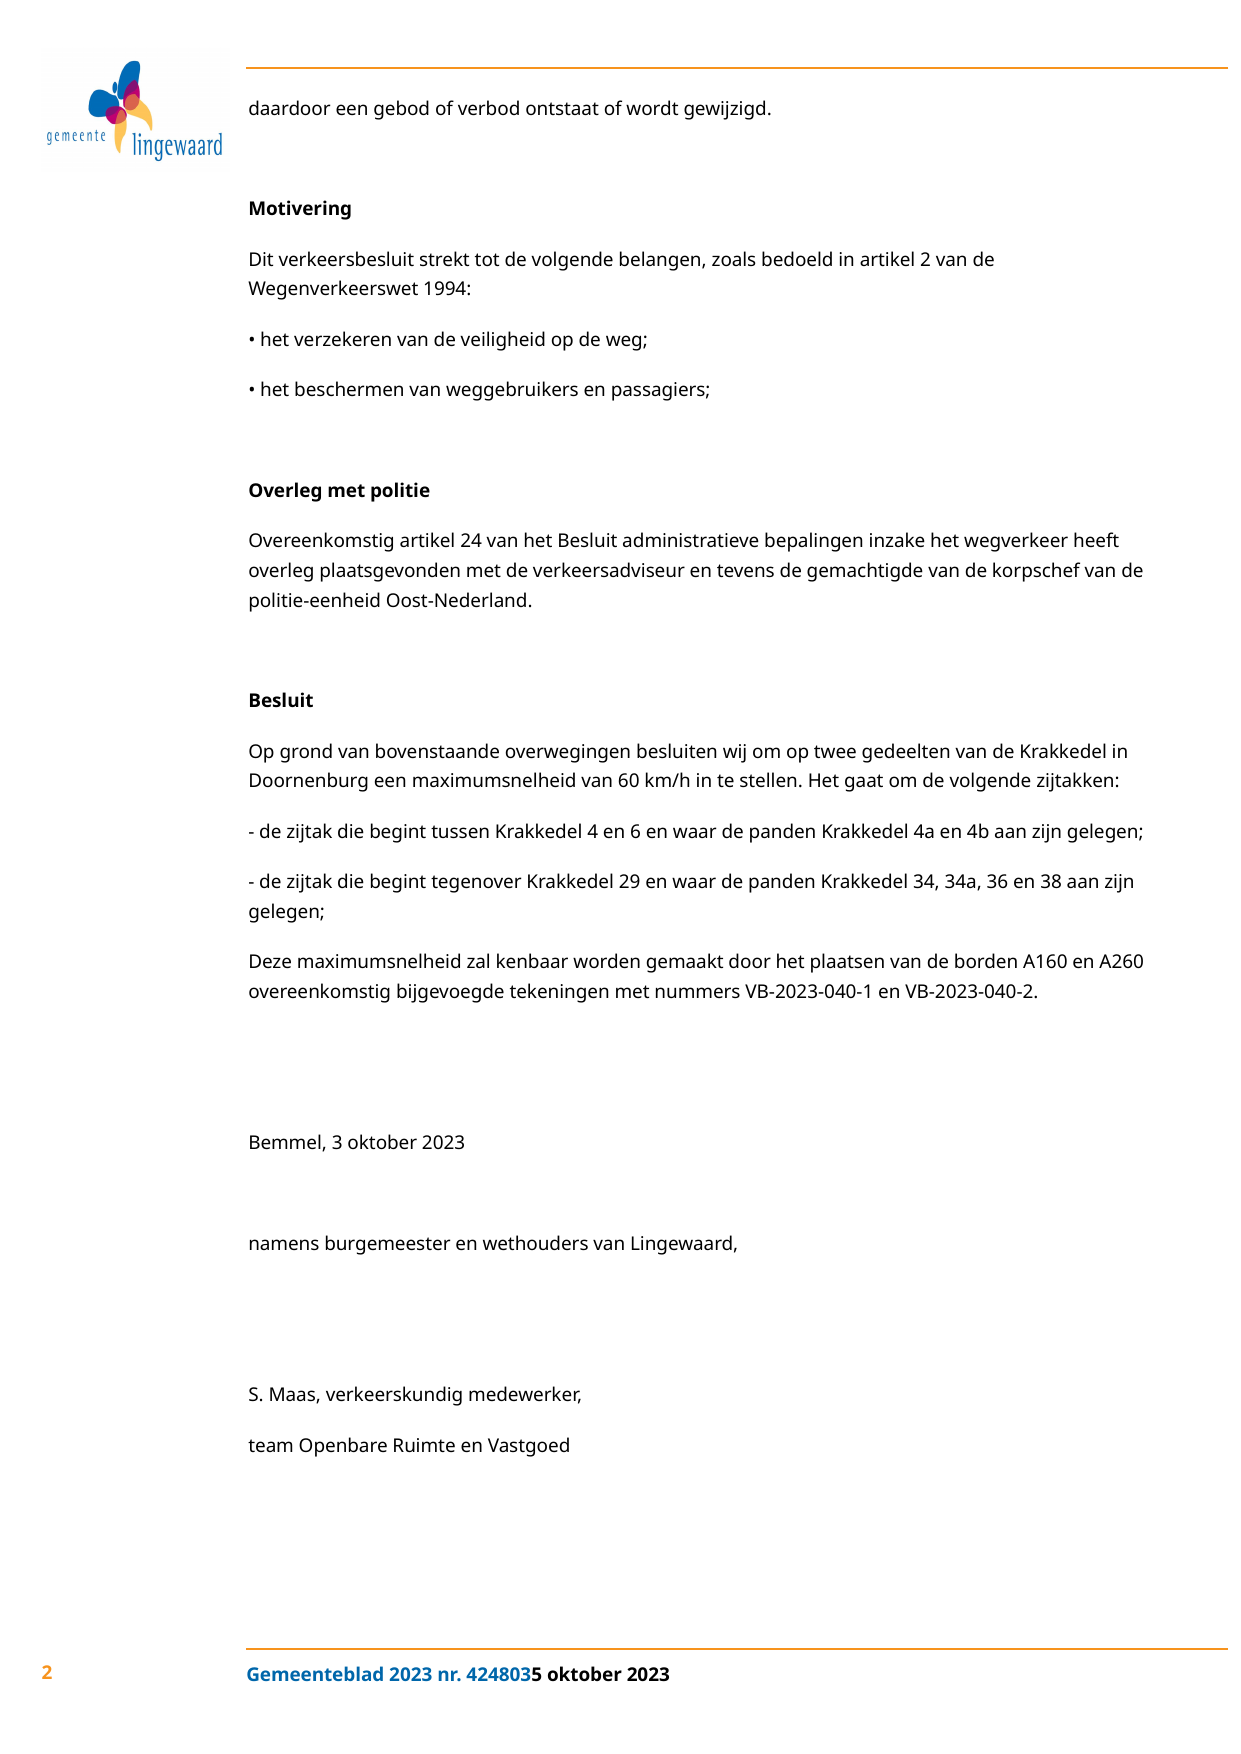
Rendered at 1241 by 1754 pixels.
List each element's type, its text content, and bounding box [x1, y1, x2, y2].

text • het beschermen van weggebruikers en passagiers; [248, 376, 1152, 402]
text daardoor een gebod of verbod ontstaat of wordt gewijzigd. [248, 95, 1152, 121]
text Overeenkomstig artikel 24 van het Besluit administratieve bepalingen inzake het wegverkeer heeft overleg plaatsgevonden met de verkeersadviseur en tevens de gemachtigde van de korpschef van de politie-eenheid Oost-Nederland. [248, 528, 1152, 613]
text Dit verkeersbesluit strekt tot de volgende belangen, zoals bedoeld in artikel 2 van de Wegenverkeerswet 1994: [248, 246, 1152, 301]
text Op grond van bovenstaande overwegingen besluiten wij om op twee gedeelten van de Krakkedel in Doornenburg een maximumsnelheid van 60 km/h in te stellen. Het gaat om de volgende zijtakken: [248, 738, 1152, 793]
text - de zijtak die begint tegenover Krakkedel 29 en waar de panden Krakkedel 34, 34a, 36 en 38 aan zijn gelegen; [248, 868, 1152, 924]
text Deze maximumsnelheid zal kenbaar worden gemaakt door het plaatsen van de borden A160 en A260 overeenkomstig bijgevoegde tekeningen met nummers VB-2023-040-1 en VB-2023-040-2. [248, 948, 1152, 1004]
picture [41, 47, 231, 172]
text team Openbare Ruimte en Vastgoed [248, 1432, 1152, 1458]
text S. Maas, verkeerskundig medewerker, [248, 1381, 1152, 1407]
text - de zijtak die begint tussen Krakkedel 4 en 6 en waar de panden Krakkedel 4a en 4b aan zijn gelegen; [248, 818, 1152, 844]
text Besluit [248, 688, 1152, 713]
text Bemmel, 3 oktober 2023 [248, 1129, 1152, 1155]
text Overleg met politie [248, 477, 1152, 503]
text Motivering [248, 196, 1152, 221]
text • het verzekeren van de veiligheid op de weg; [248, 326, 1152, 352]
text namens burgemeester en wethouders van Lingewaard, [248, 1230, 1152, 1256]
